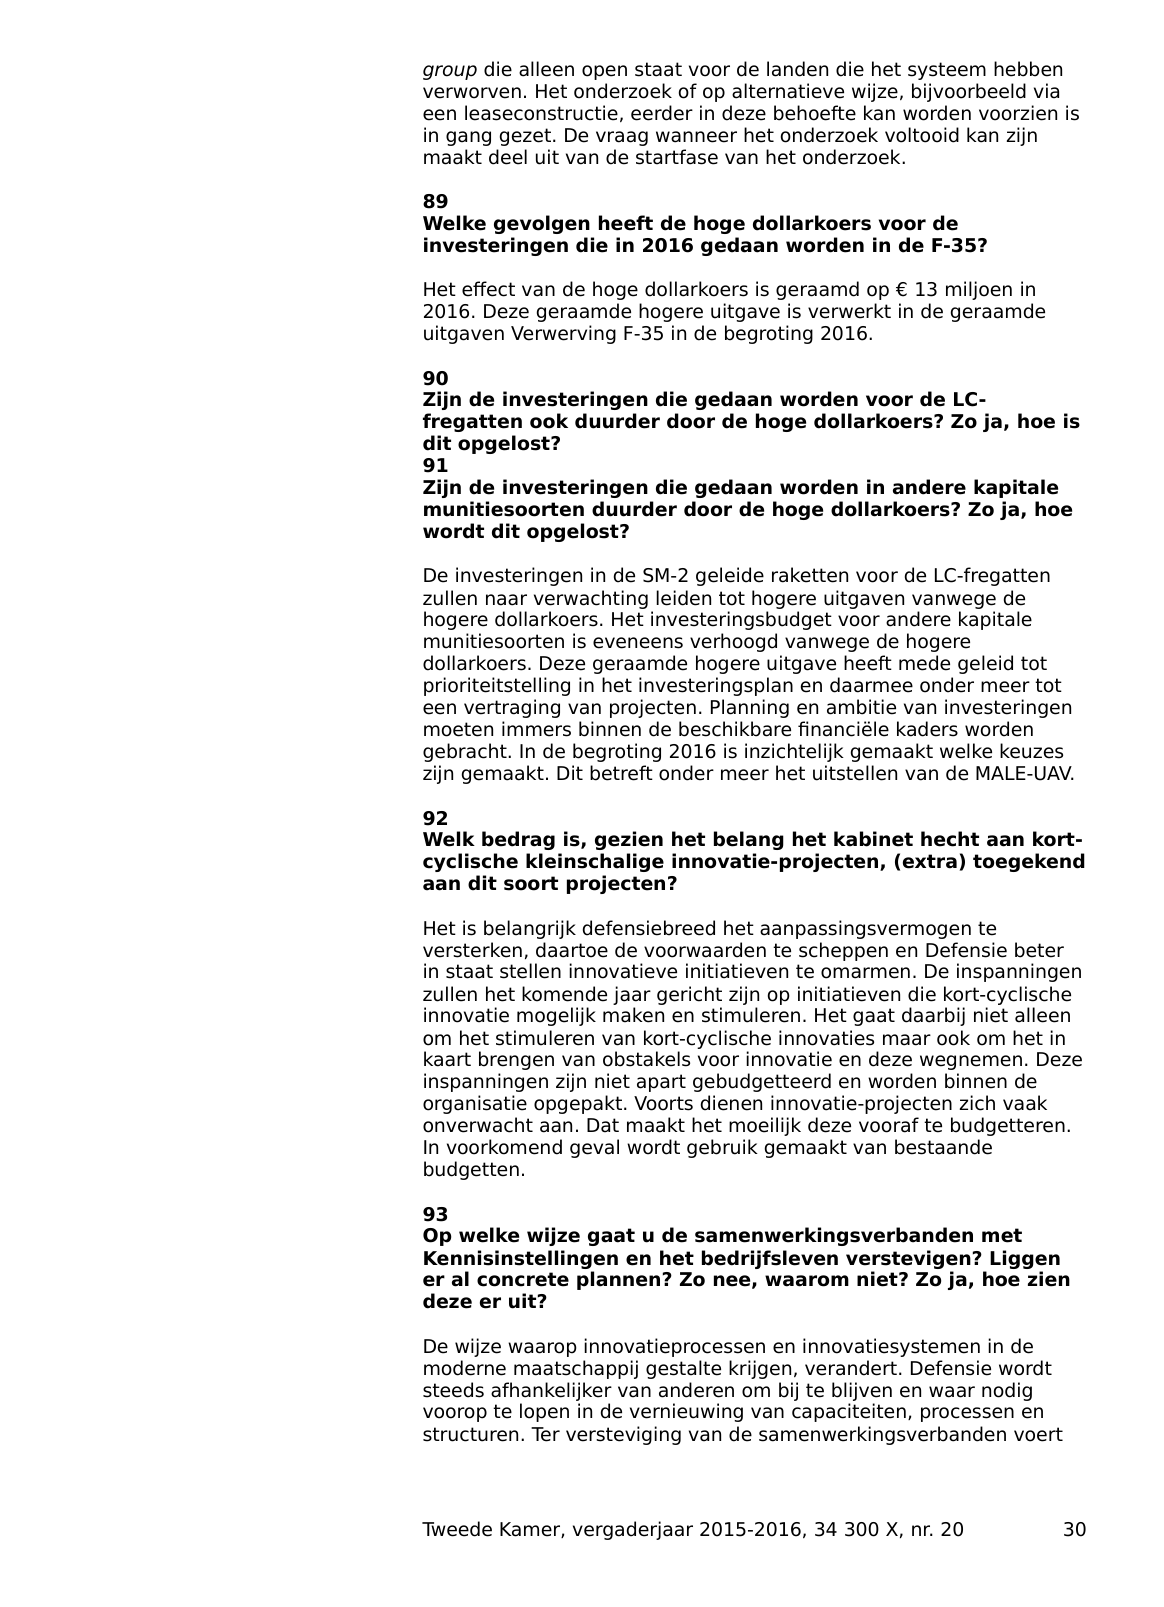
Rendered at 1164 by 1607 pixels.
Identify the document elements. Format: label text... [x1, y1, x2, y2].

text 92 [422, 807, 1087, 829]
text group die alleen open staat voor de landen die het systeem hebben verworven. Het onderzoek of op alternatieve wijze, bijvoorbeeld via een leaseconstructie, eerder in deze behoefte kan worden voorzien is in gang gezet. De vraag wanneer het onderzoek voltooid kan zijn maakt deel uit van de startfase van het onderzoek. [422, 59, 1087, 169]
text 93 [422, 1203, 1087, 1225]
text Zijn de investeringen die gedaan worden in andere kapitale munitiesoorten duurder door de hoge dollarkoers? Zo ja, hoe wordt dit opgelost? [422, 477, 1087, 543]
text Welk bedrag is, gezien het belang het kabinet hecht aan kort-cyclische kleinschalige innovatie-projecten, (extra) toegekend aan dit soort projecten? [422, 829, 1087, 895]
text De wijze waarop innovatieprocessen en innovatiesystemen in de moderne maatschappij gestalte krijgen, verandert. Defensie wordt steeds afhankelijker van anderen om bij te blijven en waar nodig voorop te lopen in de vernieuwing van capaciteiten, processen en structuren. Ter versteviging van de samenwerkingsverbanden voert [422, 1336, 1087, 1445]
text Het effect van de hoge dollarkoers is geraamd op € 13 miljoen in 2016. Deze geraamde hogere uitgave is verwerkt in de geraamde uitgaven Verwerving F-35 in de begroting 2016. [422, 279, 1087, 345]
text 91 [422, 455, 1087, 477]
text Zijn de investeringen die gedaan worden voor de LC-fregatten ook duurder door de hoge dollarkoers? Zo ja, hoe is dit opgelost? [422, 389, 1087, 455]
text 89 [422, 191, 1087, 213]
text De investeringen in de SM-2 geleide raketten voor de LC-fregatten zullen naar verwachting leiden tot hogere uitgaven vanwege de hogere dollarkoers. Het investeringsbudget voor andere kapitale munitiesoorten is eveneens verhoogd vanwege de hogere dollarkoers. Deze geraamde hogere uitgave heeft mede geleid tot prioriteitstelling in het investeringsplan en daarmee onder meer tot een vertraging van projecten. Planning en ambitie van investeringen moeten immers binnen de beschikbare financiële kaders worden gebracht. In de begroting 2016 is inzichtelijk gemaakt welke keuzes zijn gemaakt. Dit betreft onder meer het uitstellen van de MALE-UAV. [422, 565, 1087, 785]
text Welke gevolgen heeft de hoge dollarkoers voor de investeringen die in 2016 gedaan worden in de F-35? [422, 213, 1087, 257]
text 90 [422, 367, 1087, 389]
text Het is belangrijk defensiebreed het aanpassingsvermogen te versterken, daartoe de voorwaarden te scheppen en Defensie beter in staat stellen innovatieve initiatieven te omarmen. De inspanningen zullen het komende jaar gericht zijn op initiatieven die kort-cyclische innovatie mogelijk maken en stimuleren. Het gaat daarbij niet alleen om het stimuleren van kort-cyclische innovaties maar ook om het in kaart brengen van obstakels voor innovatie en deze wegnemen. Deze inspanningen zijn niet apart gebudgetteerd en worden binnen de organisatie opgepakt. Voorts dienen innovatie-projecten zich vaak onverwacht aan. Dat maakt het moeilijk deze vooraf te budgetteren. In voorkomend geval wordt gebruik gemaakt van bestaande budgetten. [422, 917, 1087, 1181]
text Op welke wijze gaat u de samenwerkingsverbanden met Kennisinstellingen en het bedrijfsleven verstevigen? Liggen er al concrete plannen? Zo nee, waarom niet? Zo ja, hoe zien deze er uit? [422, 1225, 1087, 1313]
